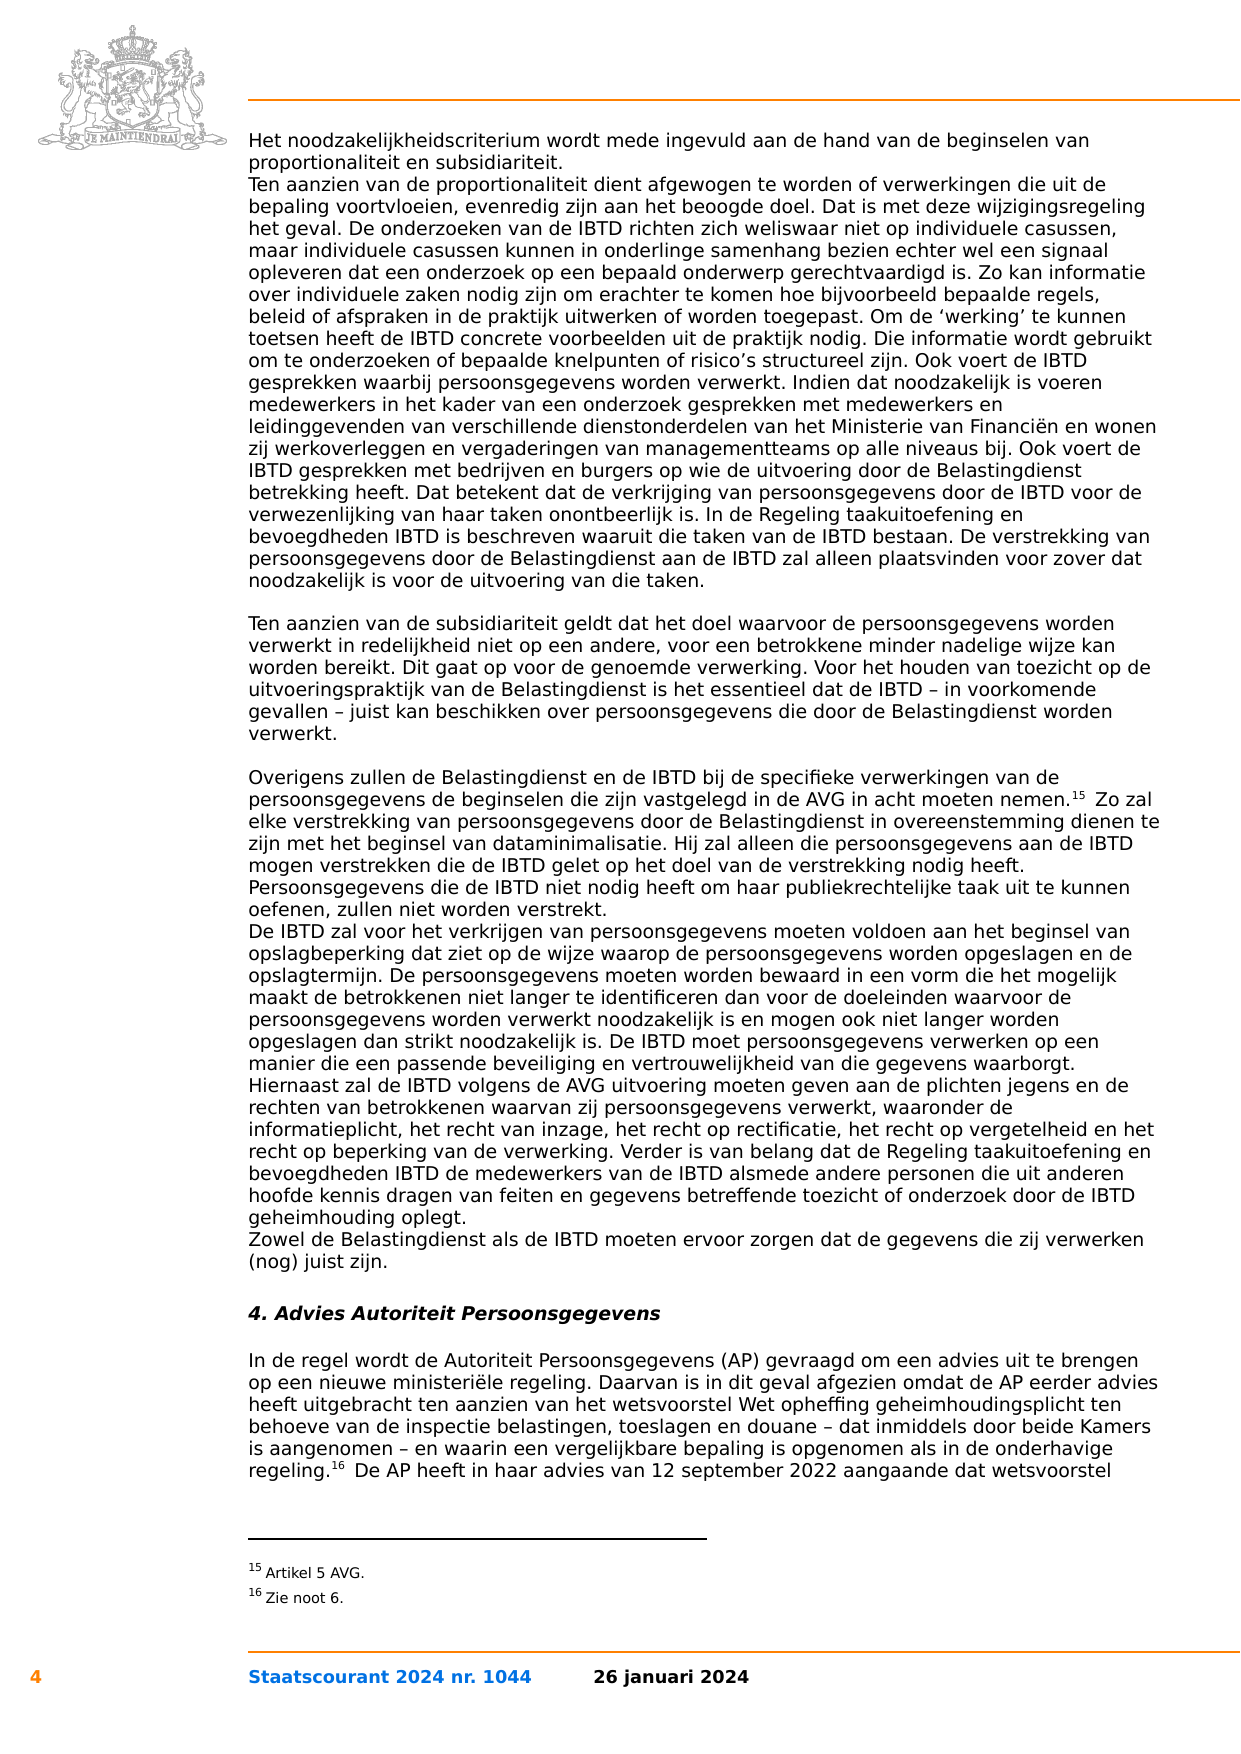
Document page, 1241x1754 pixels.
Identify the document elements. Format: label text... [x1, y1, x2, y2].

text De IBTD zal voor het verkrijgen van persoonsgegevens moeten voldoen aan het beginsel van opslagbeperking dat ziet op de wijze waarop de persoonsgegevens worden opgeslagen en de opslagtermijn. De persoonsgegevens moeten worden bewaard in een vorm die het mogelijk maakt de betrokkenen niet langer te identificeren dan voor de doeleinden waarvoor de persoonsgegevens worden verwerkt noodzakelijk is en mogen ook niet langer worden opgeslagen dan strikt noodzakelijk is. De IBTD moet persoonsgegevens verwerken op een manier die een passende beveiliging en vertrouwelijkheid van die gegevens waarborgt. Hiernaast zal de IBTD volgens de AVG uitvoering moeten geven aan de plichten jegens en de rechten van betrokkenen waarvan zij persoonsgegevens verwerkt, waaronder de informatieplicht, het recht van inzage, het recht op rectificatie, het recht op vergetelheid en het recht op beperking van de verwerking. Verder is van belang dat de Regeling taakuitoefening en bevoegdheden IBTD de medewerkers van de IBTD alsmede andere personen die uit anderen hoofde kennis dragen van feiten en gegevens betreffende toezicht of onderzoek door de IBTD geheimhouding oplegt. [248, 921, 1163, 1229]
subtitle 4. Advies Autoriteit Persoonsgegevens [248, 1303, 1163, 1324]
text Ten aanzien van de proportionaliteit dient afgewogen te worden of verwerkingen die uit de bepaling voortvloeien, evenredig zijn aan het beoogde doel. Dat is met deze wijzigingsregeling het geval. De onderzoeken van de IBTD richten zich weliswaar niet op individuele casussen, maar individuele casussen kunnen in onderlinge samenhang bezien echter wel een signaal opleveren dat een onderzoek op een bepaald onderwerp gerechtvaardigd is. Zo kan informatie over individuele zaken nodig zijn om erachter te komen hoe bijvoorbeeld bepaalde regels, beleid of afspraken in de praktijk uitwerken of worden toegepast. Om de ‘werking’ te kunnen toetsen heeft de IBTD concrete voorbeelden uit de praktijk nodig. Die informatie wordt gebruikt om te onderzoeken of bepaalde knelpunten of risico’s structureel zijn. Ook voert de IBTD gesprekken waarbij persoonsgegevens worden verwerkt. Indien dat noodzakelijk is voeren medewerkers in het kader van een onderzoek gesprekken met medewerkers en leidinggevenden van verschillende dienstonderdelen van het Ministerie van Financiën en wonen zij werkoverleggen en vergaderingen van managementteams op alle niveaus bij. Ook voert de IBTD gesprekken met bedrijven en burgers op wie de uitvoering door de Belastingdienst betrekking heeft. Dat betekent dat de verkrijging van persoonsgegevens door de IBTD voor de verwezenlijking van haar taken onontbeerlijk is. In de Regeling taakuitoefening en bevoegdheden IBTD is beschreven waaruit die taken van de IBTD bestaan. De verstrekking van persoonsgegevens door de Belastingdienst aan de IBTD zal alleen plaatsvinden voor zover dat noodzakelijk is voor de uitvoering van die taken. [248, 174, 1163, 591]
picture [38, 25, 227, 150]
text Overigens zullen de Belastingdienst en de IBTD bij de specifieke verwerkingen van de persoonsgegevens de beginselen die zijn vastgelegd in de AVG in acht moeten nemen. Zo zal elke verstrekking van persoonsgegevens door de Belastingdienst in overeenstemming dienen te zijn met het beginsel van dataminimalisatie. Hij zal alleen die persoonsgegevens aan de IBTD mogen verstrekken die de IBTD gelet op het doel van de verstrekking nodig heeft. Persoonsgegevens die de IBTD niet nodig heeft om haar publiekrechtelijke taak uit te kunnen oefenen, zullen niet worden verstrekt. [248, 767, 1163, 921]
text Het noodzakelijkheidscriterium wordt mede ingevuld aan de hand van de beginselen van proportionaliteit en subsidiariteit. [248, 130, 1163, 174]
text Ten aanzien van de subsidiariteit geldt dat het doel waarvoor de persoonsgegevens worden verwerkt in redelijkheid niet op een andere, voor een betrokkene minder nadelige wijze kan worden bereikt. Dit gaat op voor de genoemde verwerking. Voor het houden van toezicht op de uitvoeringspraktijk van de Belastingdienst is het essentieel dat de IBTD – in voorkomende gevallen – juist kan beschikken over persoonsgegevens die door de Belastingdienst worden verwerkt. [248, 613, 1163, 745]
text In de regel wordt de Autoriteit Persoonsgegevens (AP) gevraagd om een advies uit te brengen op een nieuwe ministeriële regeling. Daarvan is in dit geval afgezien omdat de AP eerder advies heeft uitgebracht ten aanzien van het wetsvoorstel Wet opheffing geheimhoudingsplicht ten behoeve van de inspectie belastingen, toeslagen en douane – dat inmiddels door beide Kamers is aangenomen – en waarin een vergelijkbare bepaling is opgenomen als in de onderhavige regeling. De AP heeft in haar advies van 12 september 2022 aangaande dat wetsvoorstel [248, 1349, 1163, 1481]
text Zie noot 6. [248, 1586, 1163, 1608]
text Zowel de Belastingdienst als de IBTD moeten ervoor zorgen dat de gegevens die zij verwerken (nog) juist zijn. [248, 1229, 1163, 1273]
text Artikel 5 AVG. [248, 1561, 1163, 1583]
